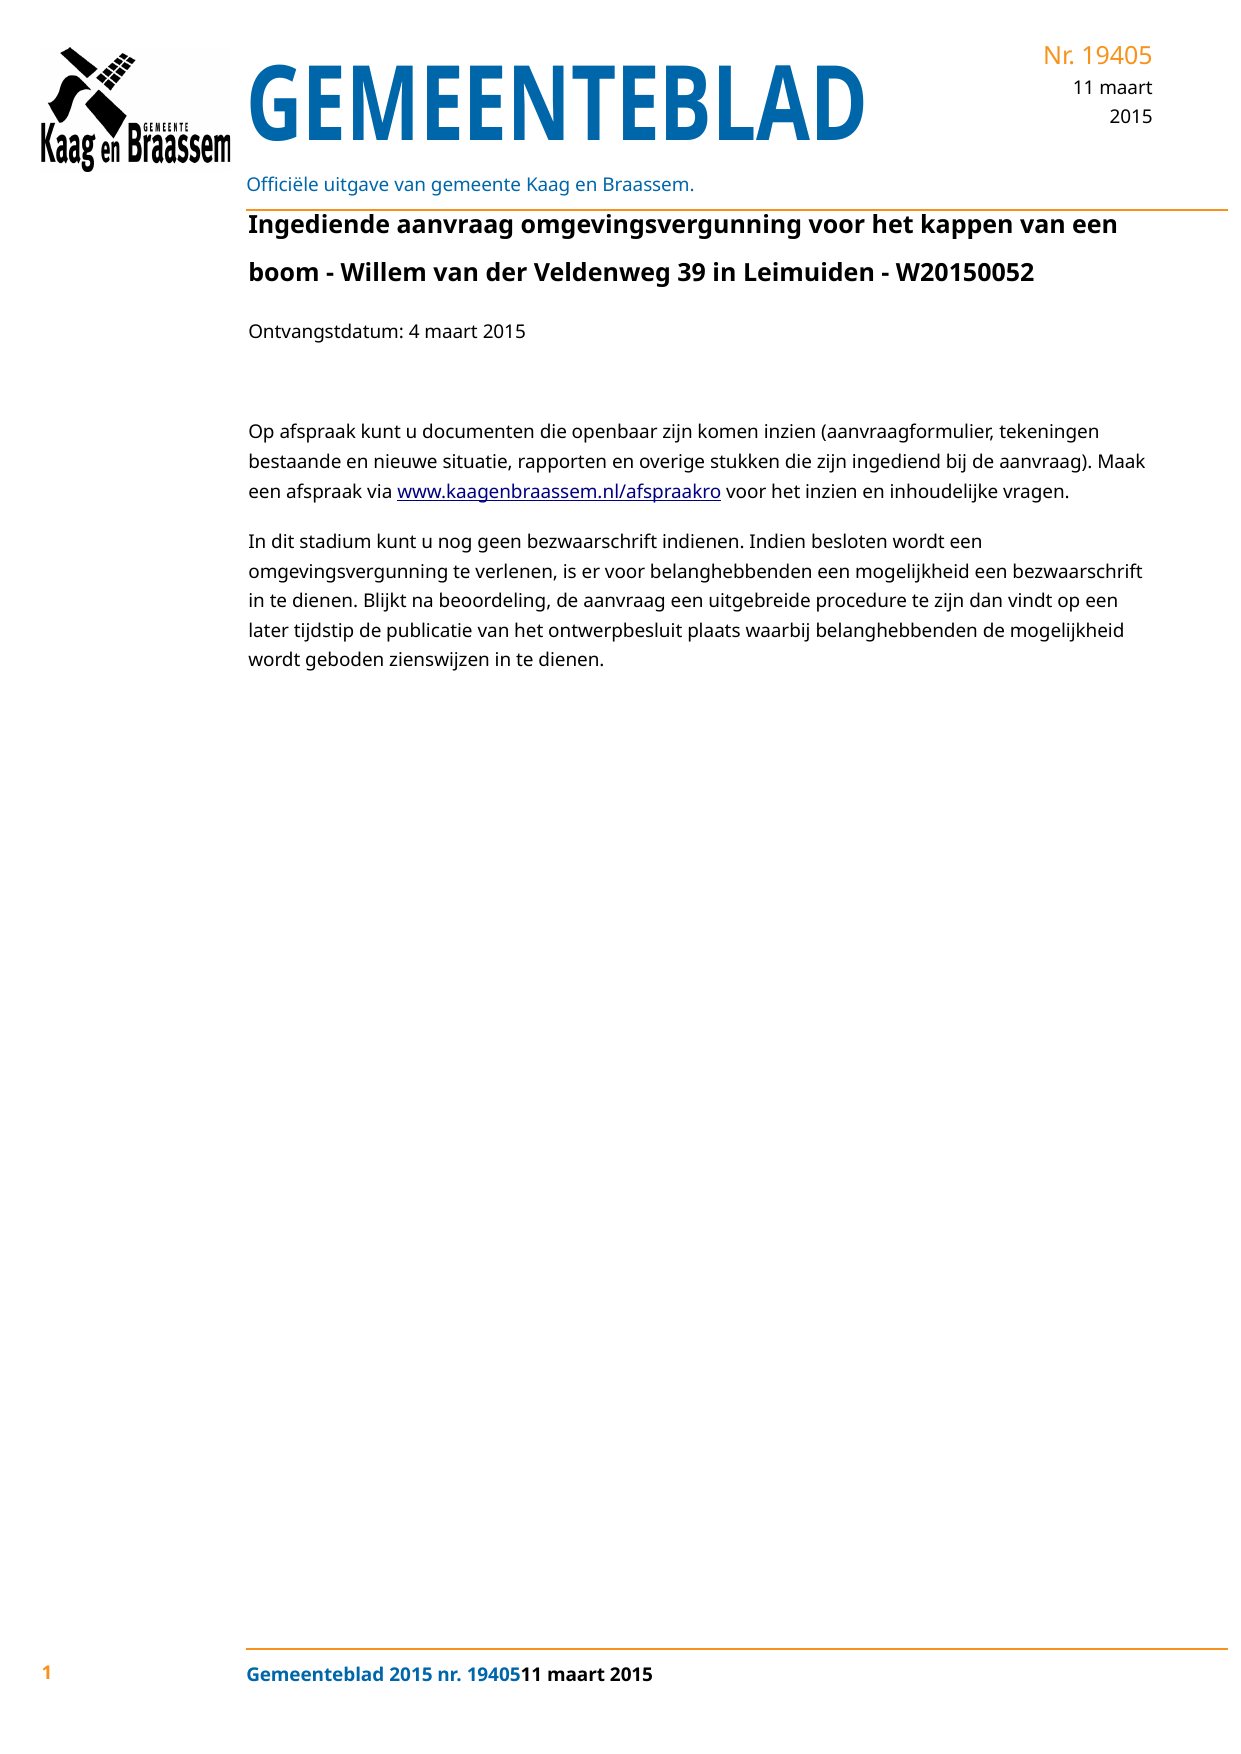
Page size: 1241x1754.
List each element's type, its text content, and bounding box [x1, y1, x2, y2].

text In dit stadium kunt u nog geen bezwaarschrift indienen. Indien besloten wordt een omgevingsvergunning te verlenen, is er voor belanghebbenden een mogelijkheid een bezwaarschrift in te dienen. Blijkt na beoordeling, de aanvraag een uitgebreide procedure te zijn dan vindt op een later tijdstip de publicatie van het ontwerpbesluit plaats waarbij belanghebbenden de mogelijkheid wordt geboden zienswijzen in te dienen. [248, 528, 1152, 672]
text Op afspraak kunt u documenten die openbaar zijn komen inzien (aanvraagformulier, tekeningen bestaande en nieuwe situatie, rapporten en overige stukken die zijn ingediend bij de aanvraag). Maak een afspraak via www.kaagenbraassem.nl/afspraakro voor het inzien en inhoudelijke vragen. [248, 419, 1152, 504]
text Ontvangstdatum: 4 maart 2015 [248, 318, 1152, 344]
text Ingediende aanvraag omgevingsvergunning voor het kappen van een boom - Willem van der Veldenweg 39 in Leimuiden - W20150052 [248, 211, 1152, 288]
picture [41, 47, 231, 172]
